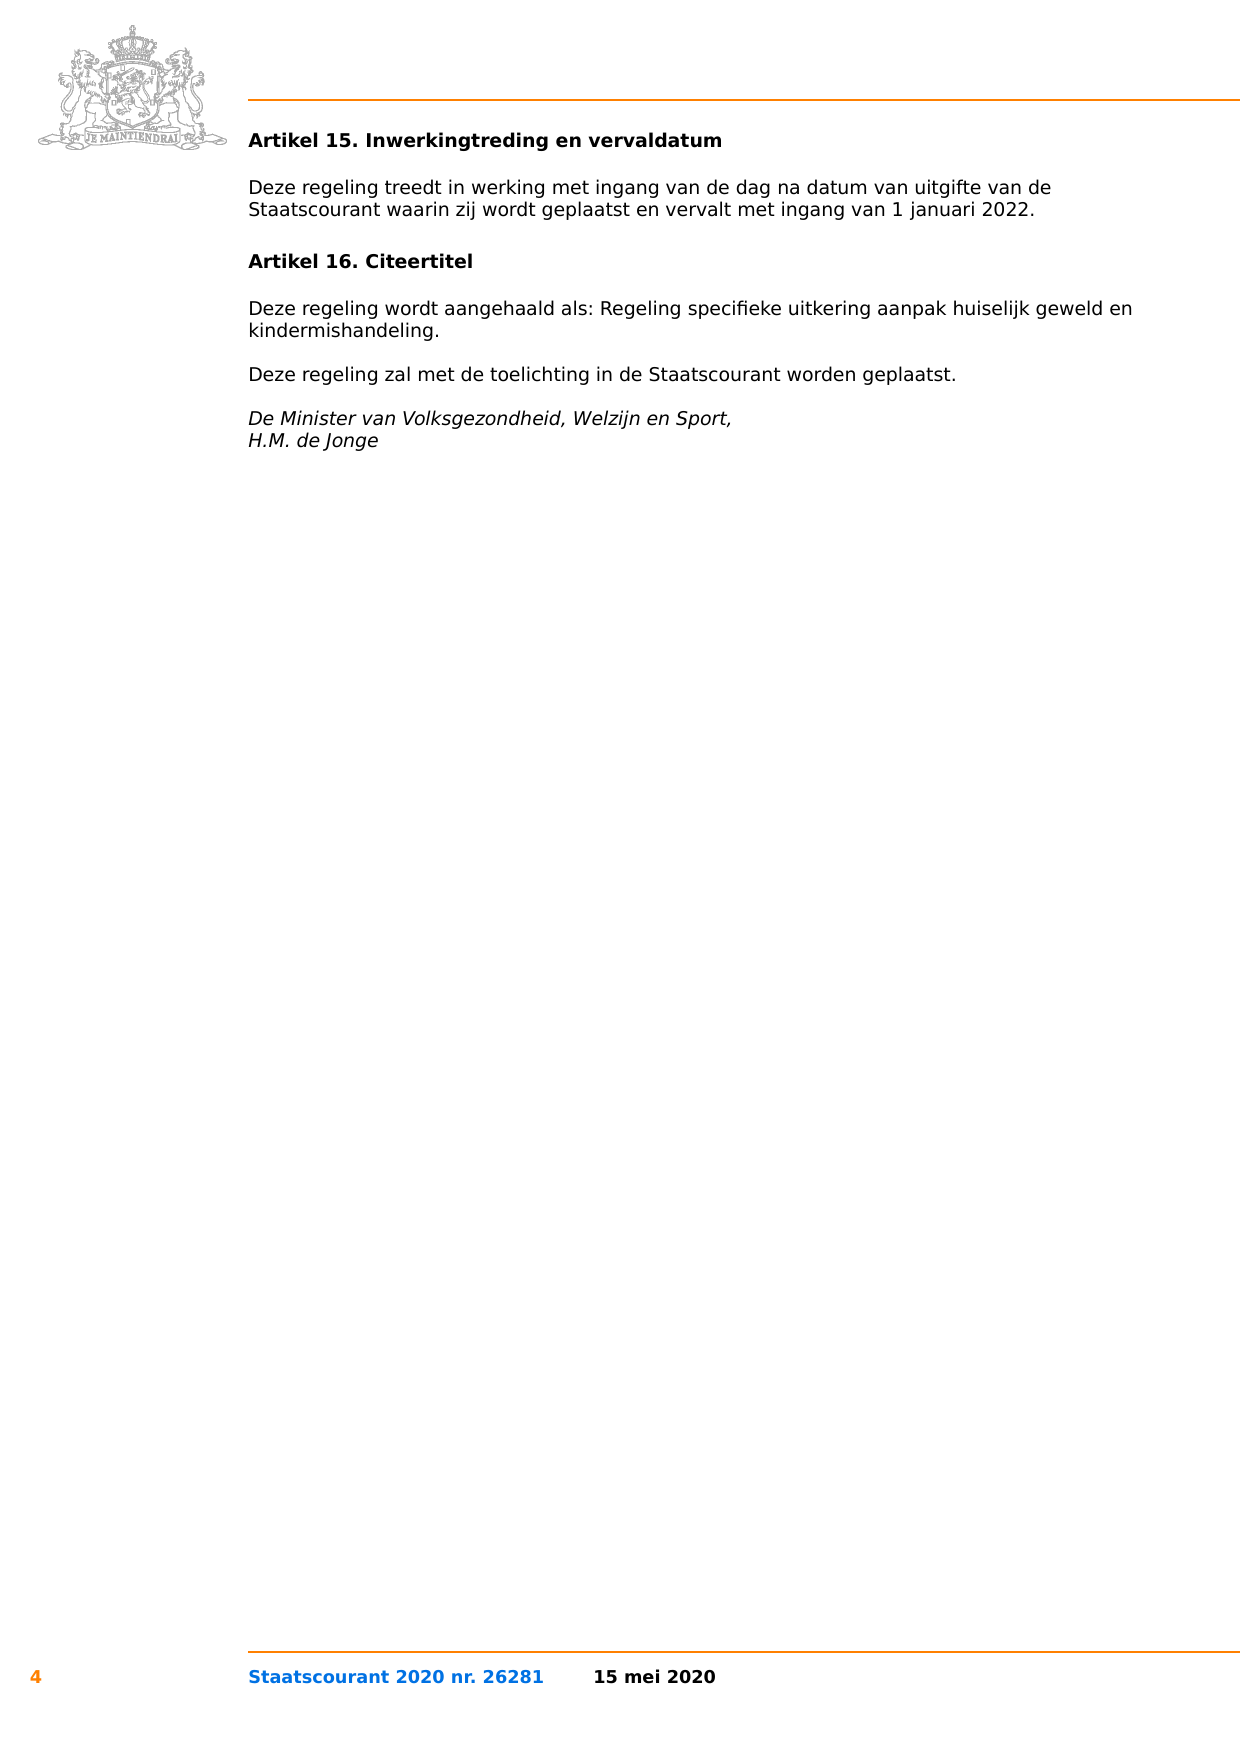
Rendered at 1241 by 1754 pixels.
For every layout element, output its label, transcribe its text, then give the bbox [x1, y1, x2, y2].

text De Minister van Volksgezondheid, Welzijn en Sport, H.M. de Jonge [248, 407, 1163, 451]
text Deze regeling zal met de toelichting in de Staatscourant worden geplaatst. [248, 364, 1163, 386]
text Deze regeling treedt in werking met ingang van de dag na datum van uitgifte van de Staatscourant waarin zij wordt geplaatst en vervalt met ingang van 1 januari 2022. [248, 177, 1163, 221]
picture [38, 25, 227, 150]
text Deze regeling wordt aangehaald als: Regeling specifieke uitkering aanpak huiselijk geweld en kindermishandeling. [248, 298, 1163, 342]
subtitle Artikel 16. Citeertitel [248, 251, 1163, 273]
subtitle Artikel 15. Inwerkingtreding en vervaldatum [248, 130, 1163, 152]
